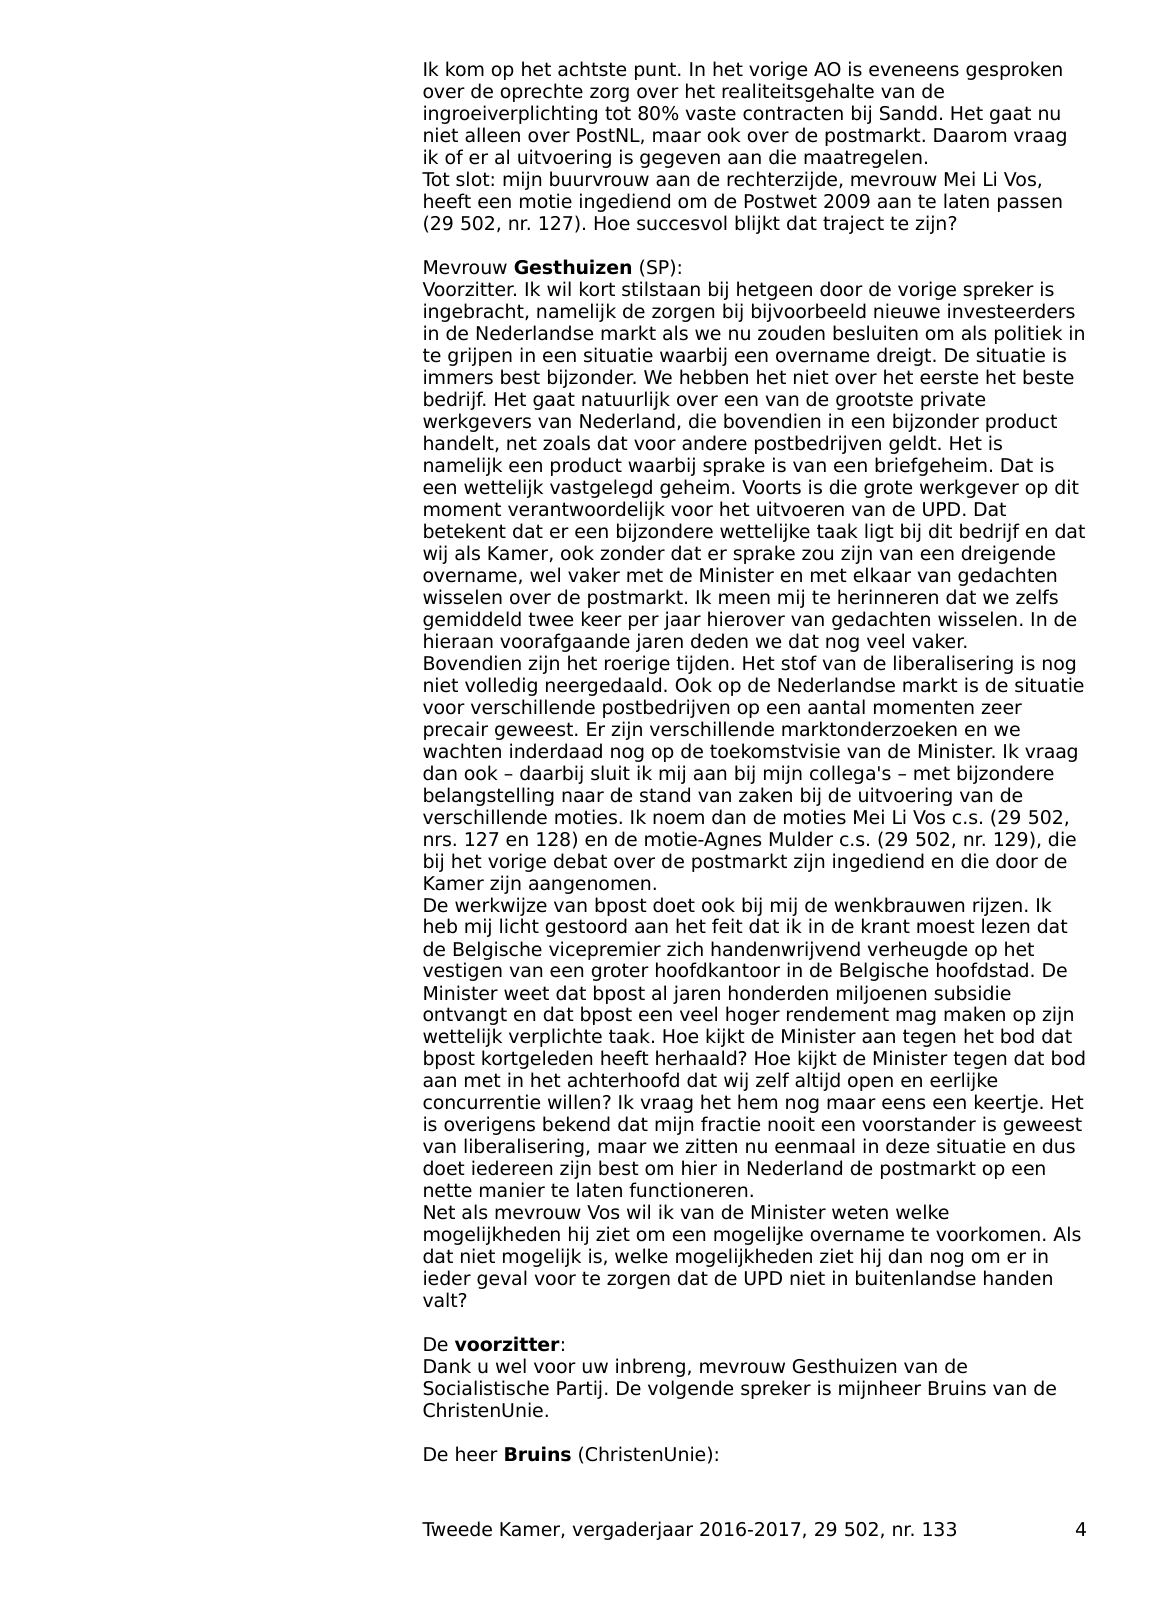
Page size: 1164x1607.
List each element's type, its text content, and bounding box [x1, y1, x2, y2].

text Net als mevrouw Vos wil ik van de Minister weten welke mogelijkheden hij ziet om een mogelijke overname te voorkomen. Als dat niet mogelijk is, welke mogelijkheden ziet hij dan nog om er in ieder geval voor te zorgen dat de UPD niet in buitenlandse handen valt? [422, 1202, 1087, 1312]
text Mevrouw Gesthuizen (SP): [422, 257, 1087, 279]
text Voorzitter. Ik wil kort stilstaan bij hetgeen door de vorige spreker is ingebracht, namelijk de zorgen bij bijvoorbeeld nieuwe investeerders in de Nederlandse markt als we nu zouden besluiten om als politiek in te grijpen in een situatie waarbij een overname dreigt. De situatie is immers best bijzonder. We hebben het niet over het eerste het beste bedrijf. Het gaat natuurlijk over een van de grootste private werkgevers van Nederland, die bovendien in een bijzonder product handelt, net zoals dat voor andere postbedrijven geldt. Het is namelijk een product waarbij sprake is van een briefgeheim. Dat is een wettelijk vastgelegd geheim. Voorts is die grote werkgever op dit moment verantwoordelijk voor het uitvoeren van de UPD. Dat betekent dat er een bijzondere wettelijke taak ligt bij dit bedrijf en dat wij als Kamer, ook zonder dat er sprake zou zijn van een dreigende overname, wel vaker met de Minister en met elkaar van gedachten wisselen over de postmarkt. Ik meen mij te herinneren dat we zelfs gemiddeld twee keer per jaar hierover van gedachten wisselen. In de hieraan voorafgaande jaren deden we dat nog veel vaker. [422, 279, 1087, 653]
text Ik kom op het achtste punt. In het vorige AO is eveneens gesproken over de oprechte zorg over het realiteitsgehalte van de ingroeiverplichting tot 80% vaste contracten bij Sandd. Het gaat nu niet alleen over PostNL, maar ook over de postmarkt. Daarom vraag ik of er al uitvoering is gegeven aan die maatregelen. [422, 59, 1087, 169]
text De voorzitter: [422, 1334, 1087, 1356]
text De heer Bruins (ChristenUnie): [422, 1444, 1087, 1466]
text De werkwijze van bpost doet ook bij mij de wenkbrauwen rijzen. Ik heb mij licht gestoord aan het feit dat ik in de krant moest lezen dat de Belgische vicepremier zich handenwrijvend verheugde op het vestigen van een groter hoofdkantoor in de Belgische hoofdstad. De Minister weet dat bpost al jaren honderden miljoenen subsidie ontvangt en dat bpost een veel hoger rendement mag maken op zijn wettelijk verplichte taak. Hoe kijkt de Minister aan tegen het bod dat bpost kortgeleden heeft herhaald? Hoe kijkt de Minister tegen dat bod aan met in het achterhoofd dat wij zelf altijd open en eerlijke concurrentie willen? Ik vraag het hem nog maar eens een keertje. Het is overigens bekend dat mijn fractie nooit een voorstander is geweest van liberalisering, maar we zitten nu eenmaal in deze situatie en dus doet iedereen zijn best om hier in Nederland de postmarkt op een nette manier te laten functioneren. [422, 894, 1087, 1202]
text Tot slot: mijn buurvrouw aan de rechterzijde, mevrouw Mei Li Vos, heeft een motie ingediend om de Postwet 2009 aan te laten passen (29 502, nr. 127). Hoe succesvol blijkt dat traject te zijn? [422, 169, 1087, 235]
text Dank u wel voor uw inbreng, mevrouw Gesthuizen van de Socialistische Partij. De volgende spreker is mijnheer Bruins van de ChristenUnie. [422, 1356, 1087, 1422]
text Bovendien zijn het roerige tijden. Het stof van de liberalisering is nog niet volledig neergedaald. Ook op de Nederlandse markt is de situatie voor verschillende postbedrijven op een aantal momenten zeer precair geweest. Er zijn verschillende marktonderzoeken en we wachten inderdaad nog op de toekomstvisie van de Minister. Ik vraag dan ook – daarbij sluit ik mij aan bij mijn collega's – met bijzondere belangstelling naar de stand van zaken bij de uitvoering van de verschillende moties. Ik noem dan de moties Mei Li Vos c.s. (29 502, nrs. 127 en 128) en de motie-Agnes Mulder c.s. (29 502, nr. 129), die bij het vorige debat over de postmarkt zijn ingediend en die door de Kamer zijn aangenomen. [422, 653, 1087, 894]
